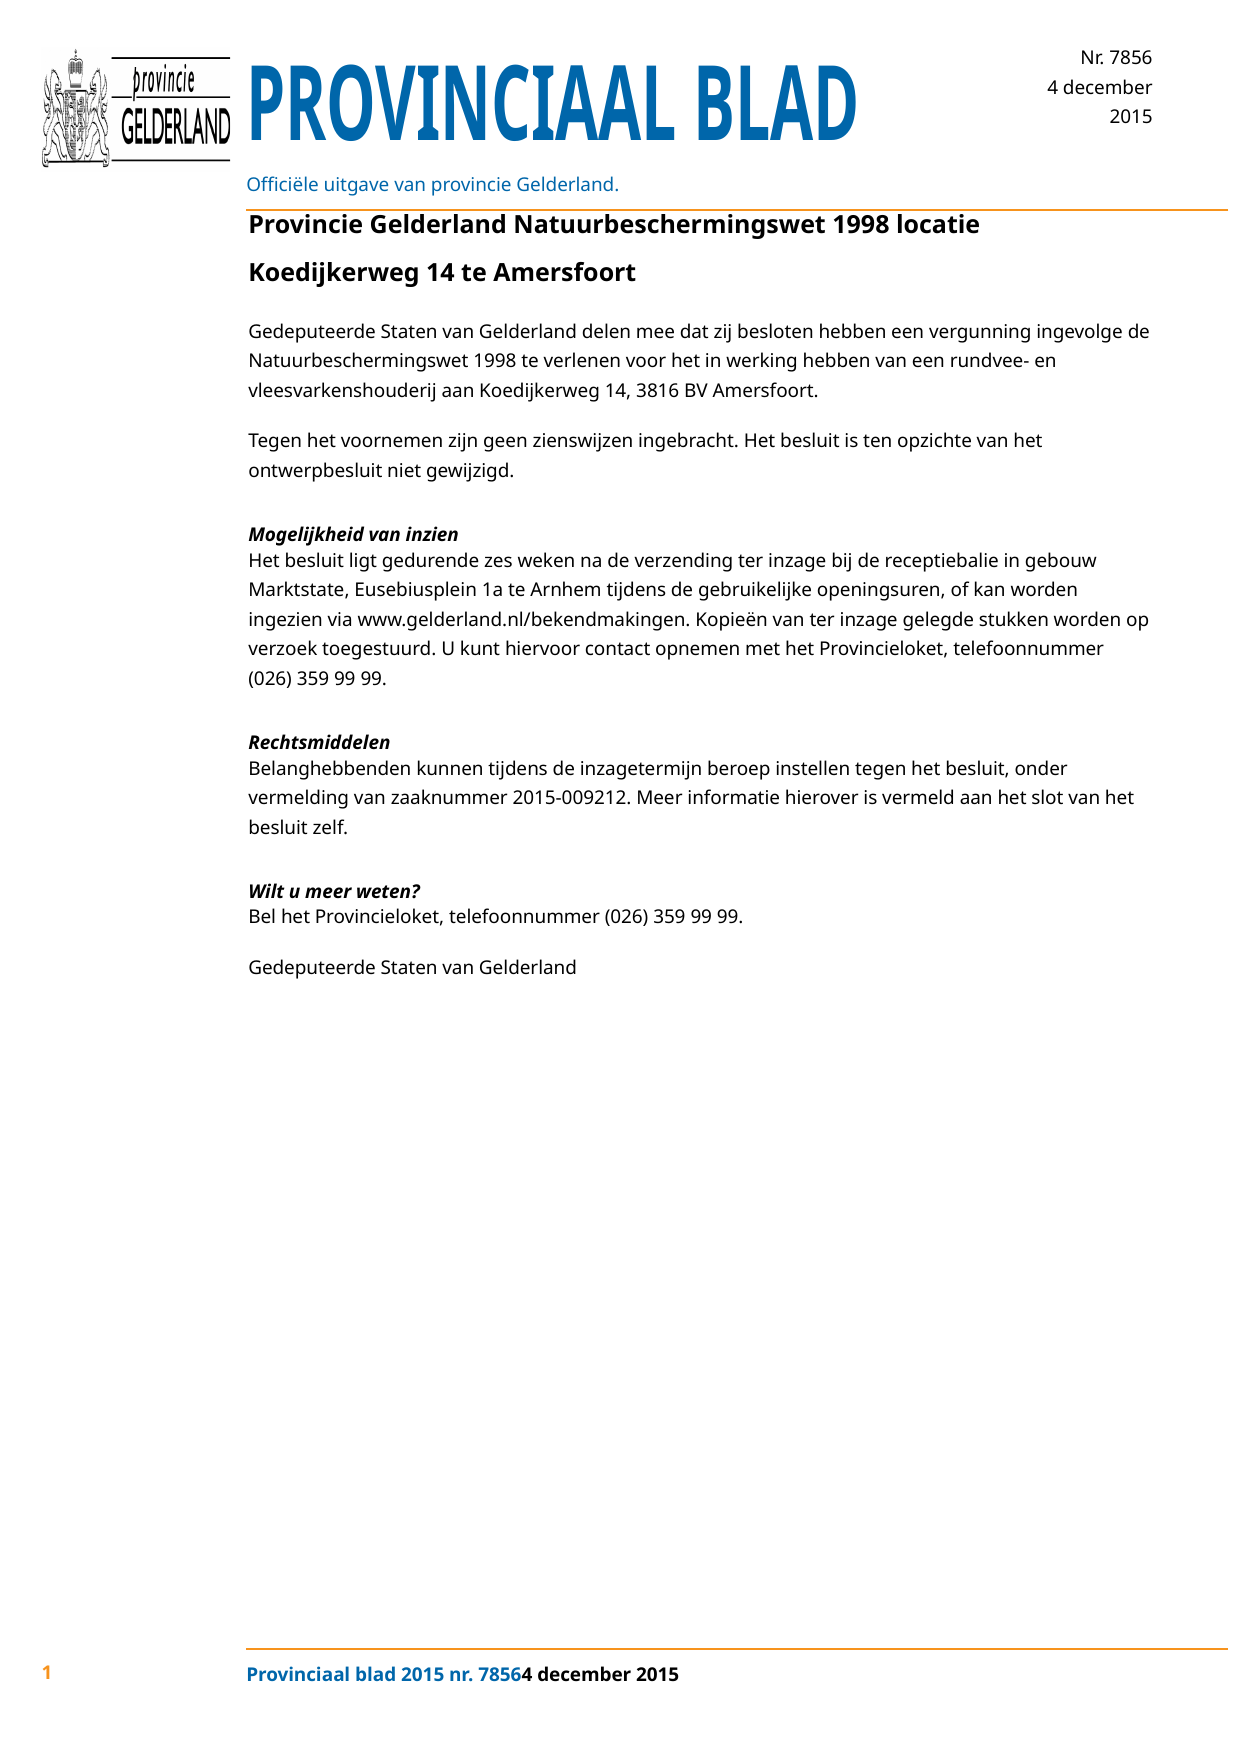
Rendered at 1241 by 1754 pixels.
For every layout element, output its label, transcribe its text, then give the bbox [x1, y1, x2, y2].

text Provincie Gelderland Natuurbeschermingswet 1998 locatie Koedijkerweg 14 te Amersfoort [248, 211, 1152, 288]
text Bel het Provincieloket, telefoonnummer (026) 359 99 99. [248, 904, 1152, 929]
text Mogelijkheid van inzien [248, 521, 1152, 547]
text Gedeputeerde Staten van Gelderland [248, 954, 1152, 980]
text Wilt u meer weten? [248, 878, 1152, 904]
text Tegen het voornemen zijn geen zienswijzen ingebracht. Het besluit is ten opzichte van het ontwerpbesluit niet gewijzigd. [248, 427, 1152, 483]
text Rechtsmiddelen [248, 729, 1152, 755]
text Het besluit ligt gedurende zes weken na de verzending ter inzage bij de receptiebalie in gebouw Marktstate, Eusebiusplein 1a te Arnhem tijdens de gebruikelijke openingsuren, of kan worden ingezien via www.gelderland.nl/bekendmakingen. Kopieën van ter inzage gelegde stukken worden op verzoek toegestuurd. U kunt hiervoor contact opnemen met het Provincieloket, telefoonnummer (026) 359 99 99. [248, 547, 1152, 691]
text Belanghebbenden kunnen tijdens de inzagetermijn beroep instellen tegen het besluit, onder vermelding van zaaknummer 2015-009212. Meer informatie hierover is vermeld aan het slot van het besluit zelf. [248, 755, 1152, 840]
picture [41, 47, 231, 172]
text Gedeputeerde Staten van Gelderland delen mee dat zij besloten hebben een vergunning ingevolge de Natuurbeschermingswet 1998 te verlenen voor het in werking hebben van een rundvee- en vleesvarkenshouderij aan Koedijkerweg 14, 3816 BV Amersfoort. [248, 318, 1152, 403]
